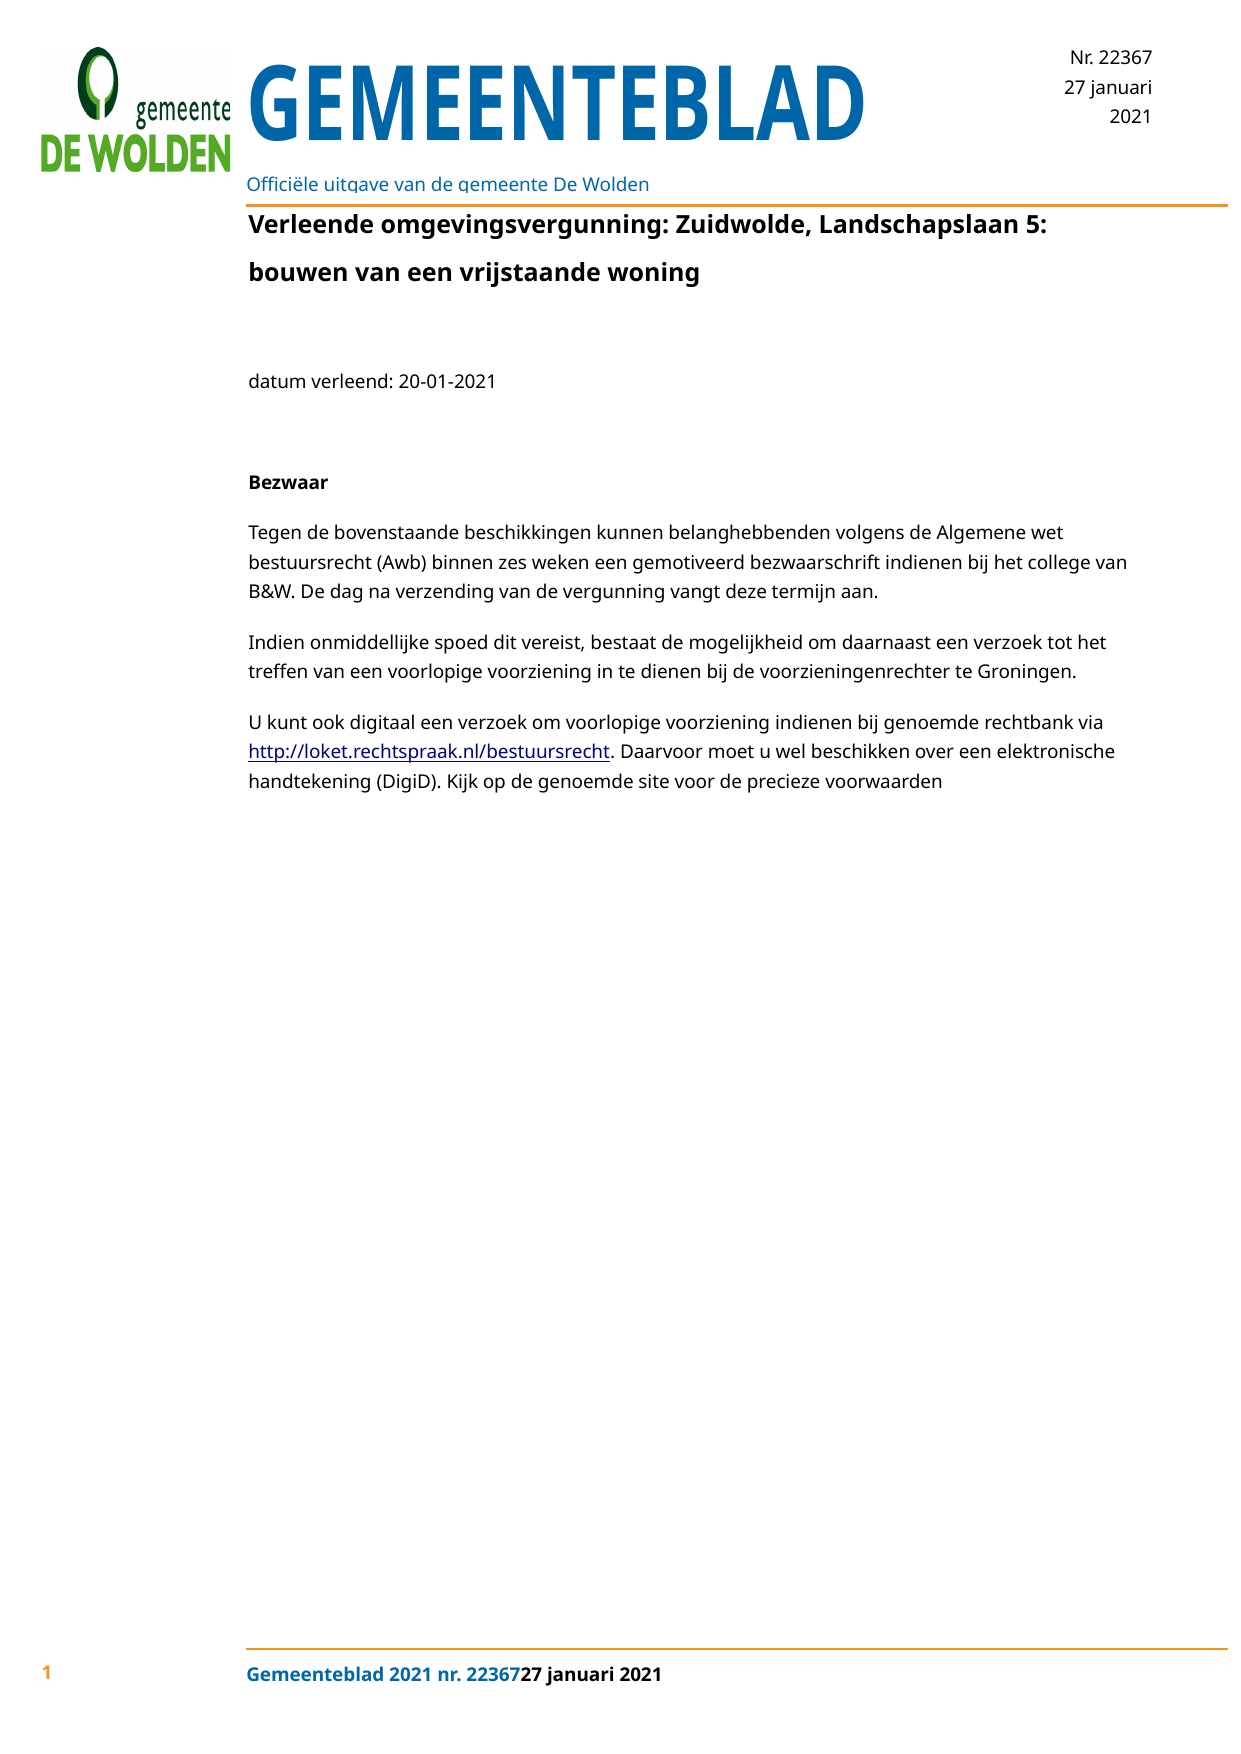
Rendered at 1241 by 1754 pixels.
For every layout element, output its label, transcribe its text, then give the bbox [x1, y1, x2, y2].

picture [41, 47, 231, 172]
text Tegen de bovenstaande beschikkingen kunnen belanghebbenden volgens de Algemene wet bestuursrecht (Awb) binnen zes weken een gemotiveerd bezwaarschrift indienen bij het college van B&W. De dag na verzending van de vergunning vangt deze termijn aan. [248, 519, 1152, 604]
text Verleende omgevingsvergunning: Zuidwolde, Landschapslaan 5: bouwen van een vrijstaande woning [248, 207, 1152, 288]
text Bezwaar [248, 469, 1152, 495]
text Indien onmiddellijke spoed dit vereist, bestaat de mogelijkheid om daarnaast een verzoek tot het treffen van een voorlopige voorziening in te dienen bij de voorzieningenrechter te Groningen. [248, 629, 1152, 684]
text U kunt ook digitaal een verzoek om voorlopige voorziening indienen bij genoemde rechtbank via http://loket.rechtspraak.nl/bestuursrecht. Daarvoor moet u wel beschikken over een elektronische handtekening (DigiD). Kijk op de genoemde site voor de precieze voorwaarden [248, 709, 1152, 794]
text datum verleend: 20-01-2021 [248, 368, 1152, 394]
